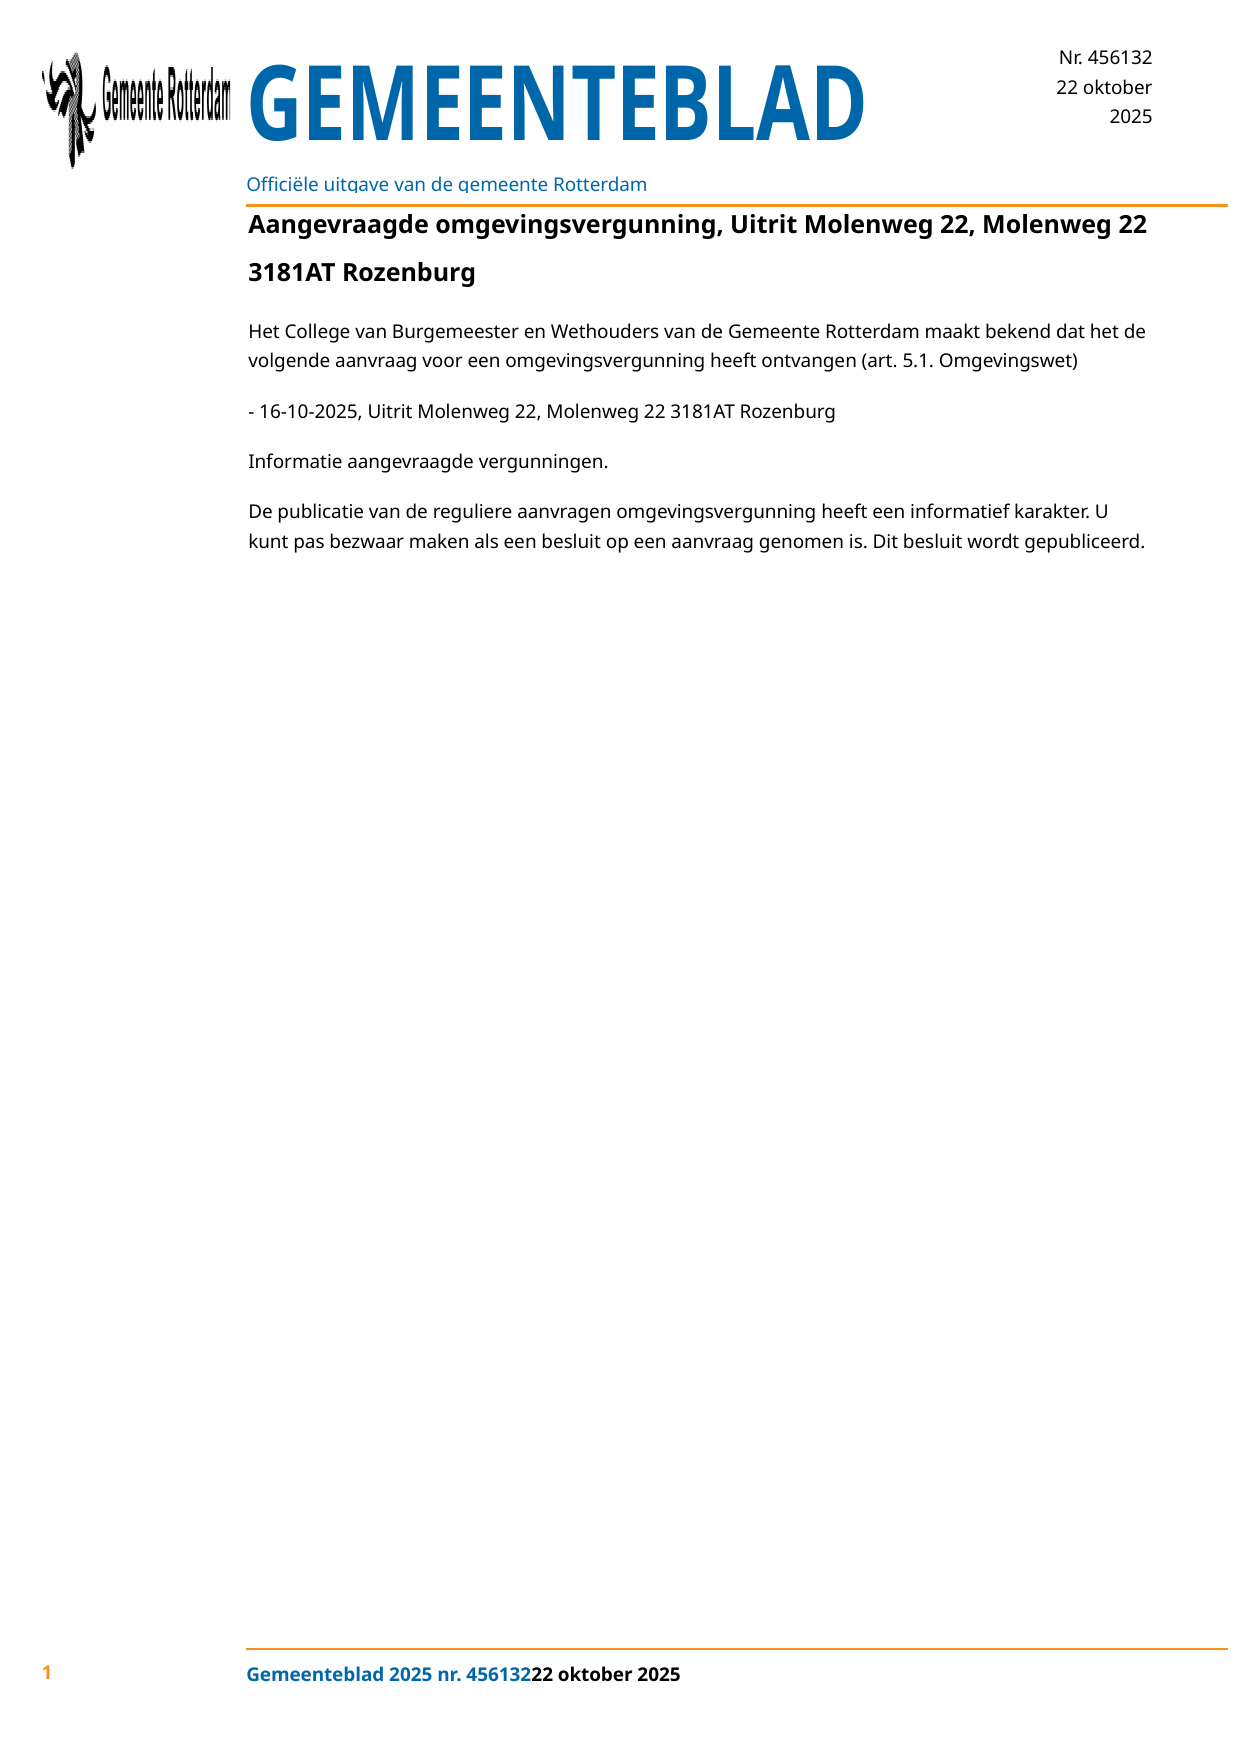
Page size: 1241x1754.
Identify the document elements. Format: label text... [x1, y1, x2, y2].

picture [41, 47, 231, 172]
text De publicatie van de reguliere aanvragen omgevingsvergunning heeft een informatief karakter. U kunt pas bezwaar maken als een besluit op een aanvraag genomen is. Dit besluit wordt gepubliceerd. [248, 499, 1152, 554]
text Het College van Burgemeester en Wethouders van de Gemeente Rotterdam maakt bekend dat het de volgende aanvraag voor een omgevingsvergunning heeft ontvangen (art. 5.1. Omgevingswet) [248, 318, 1152, 373]
text - 16-10-2025, Uitrit Molenweg 22, Molenweg 22 3181AT Rozenburg [248, 398, 1152, 424]
text Aangevraagde omgevingsvergunning, Uitrit Molenweg 22, Molenweg 22 3181AT Rozenburg [248, 207, 1152, 288]
text Informatie aangevraagde vergunningen. [248, 448, 1152, 474]
